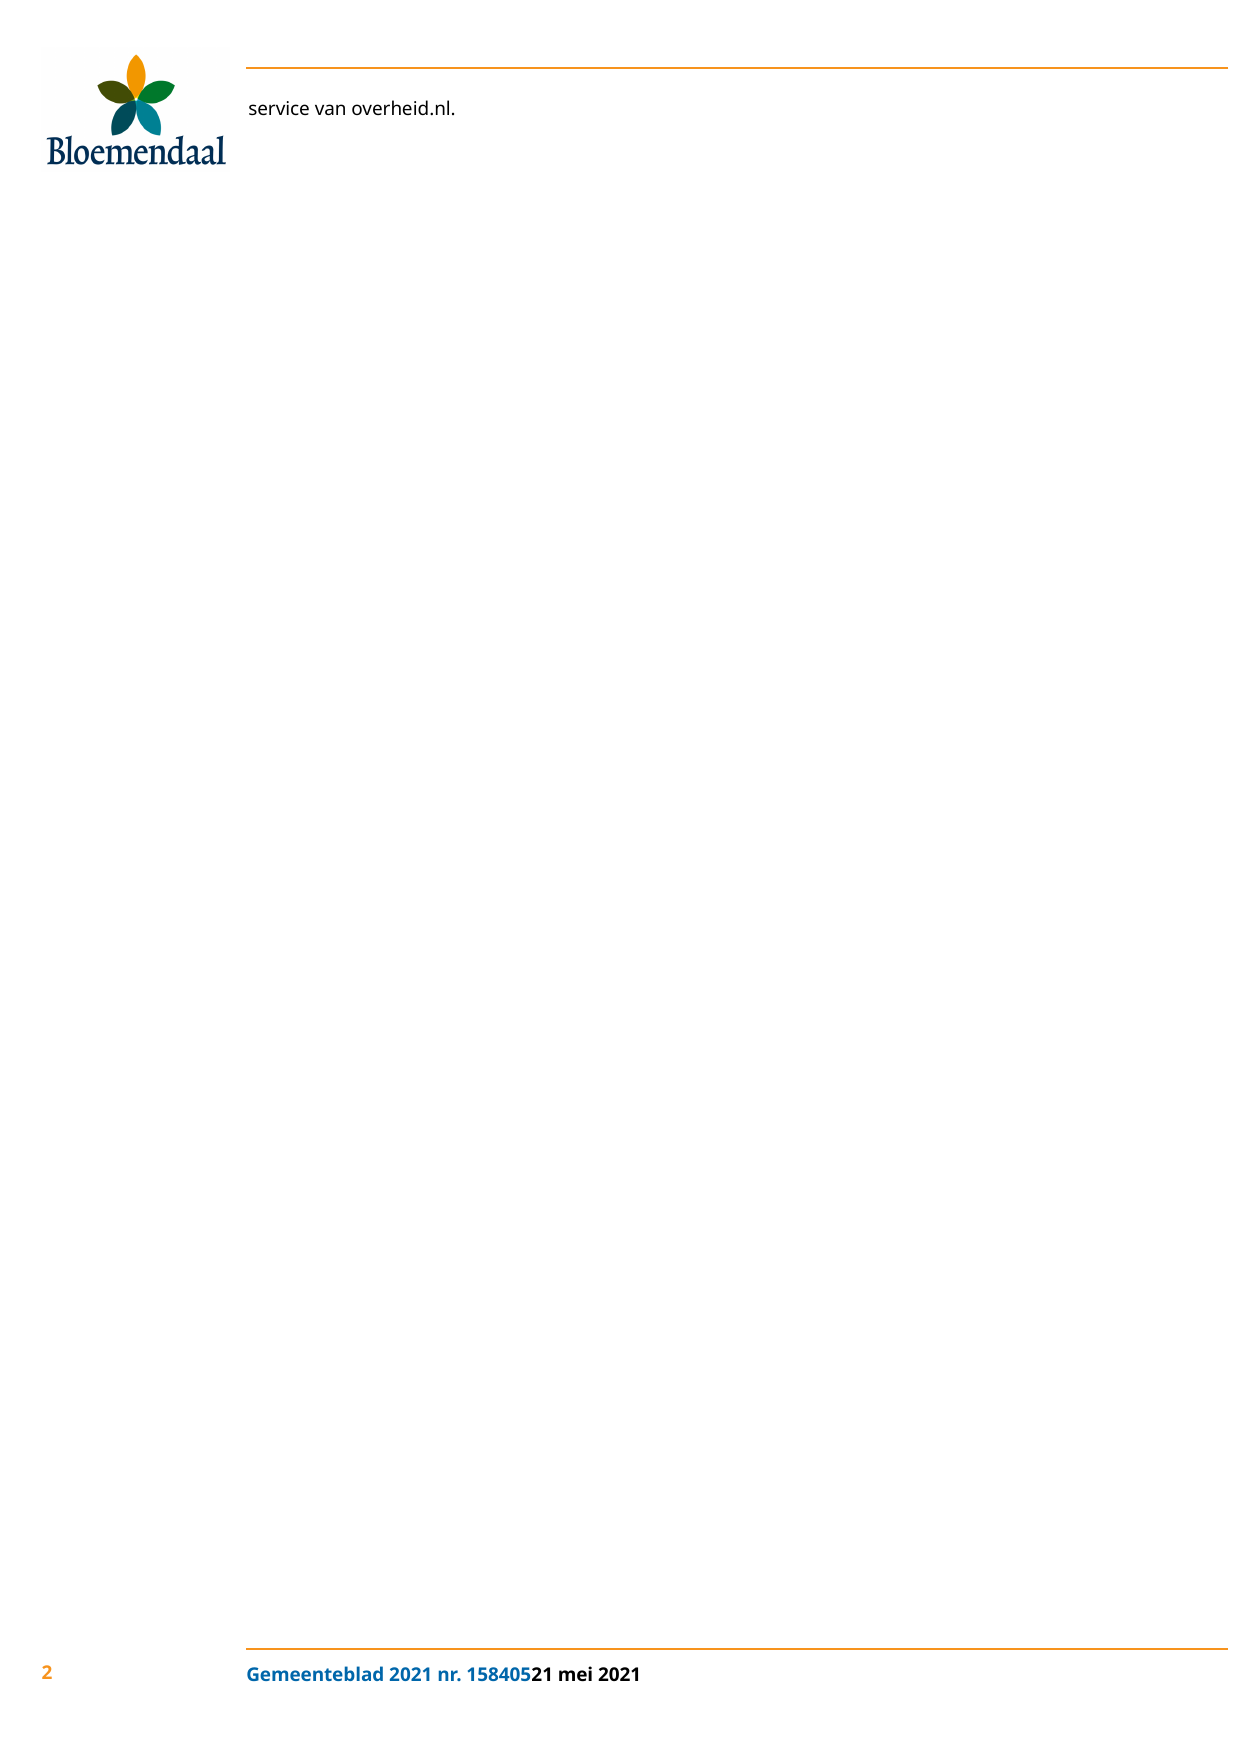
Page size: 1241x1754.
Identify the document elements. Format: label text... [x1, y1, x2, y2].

text service van overheid.nl. [248, 95, 1152, 121]
picture [41, 47, 231, 172]
